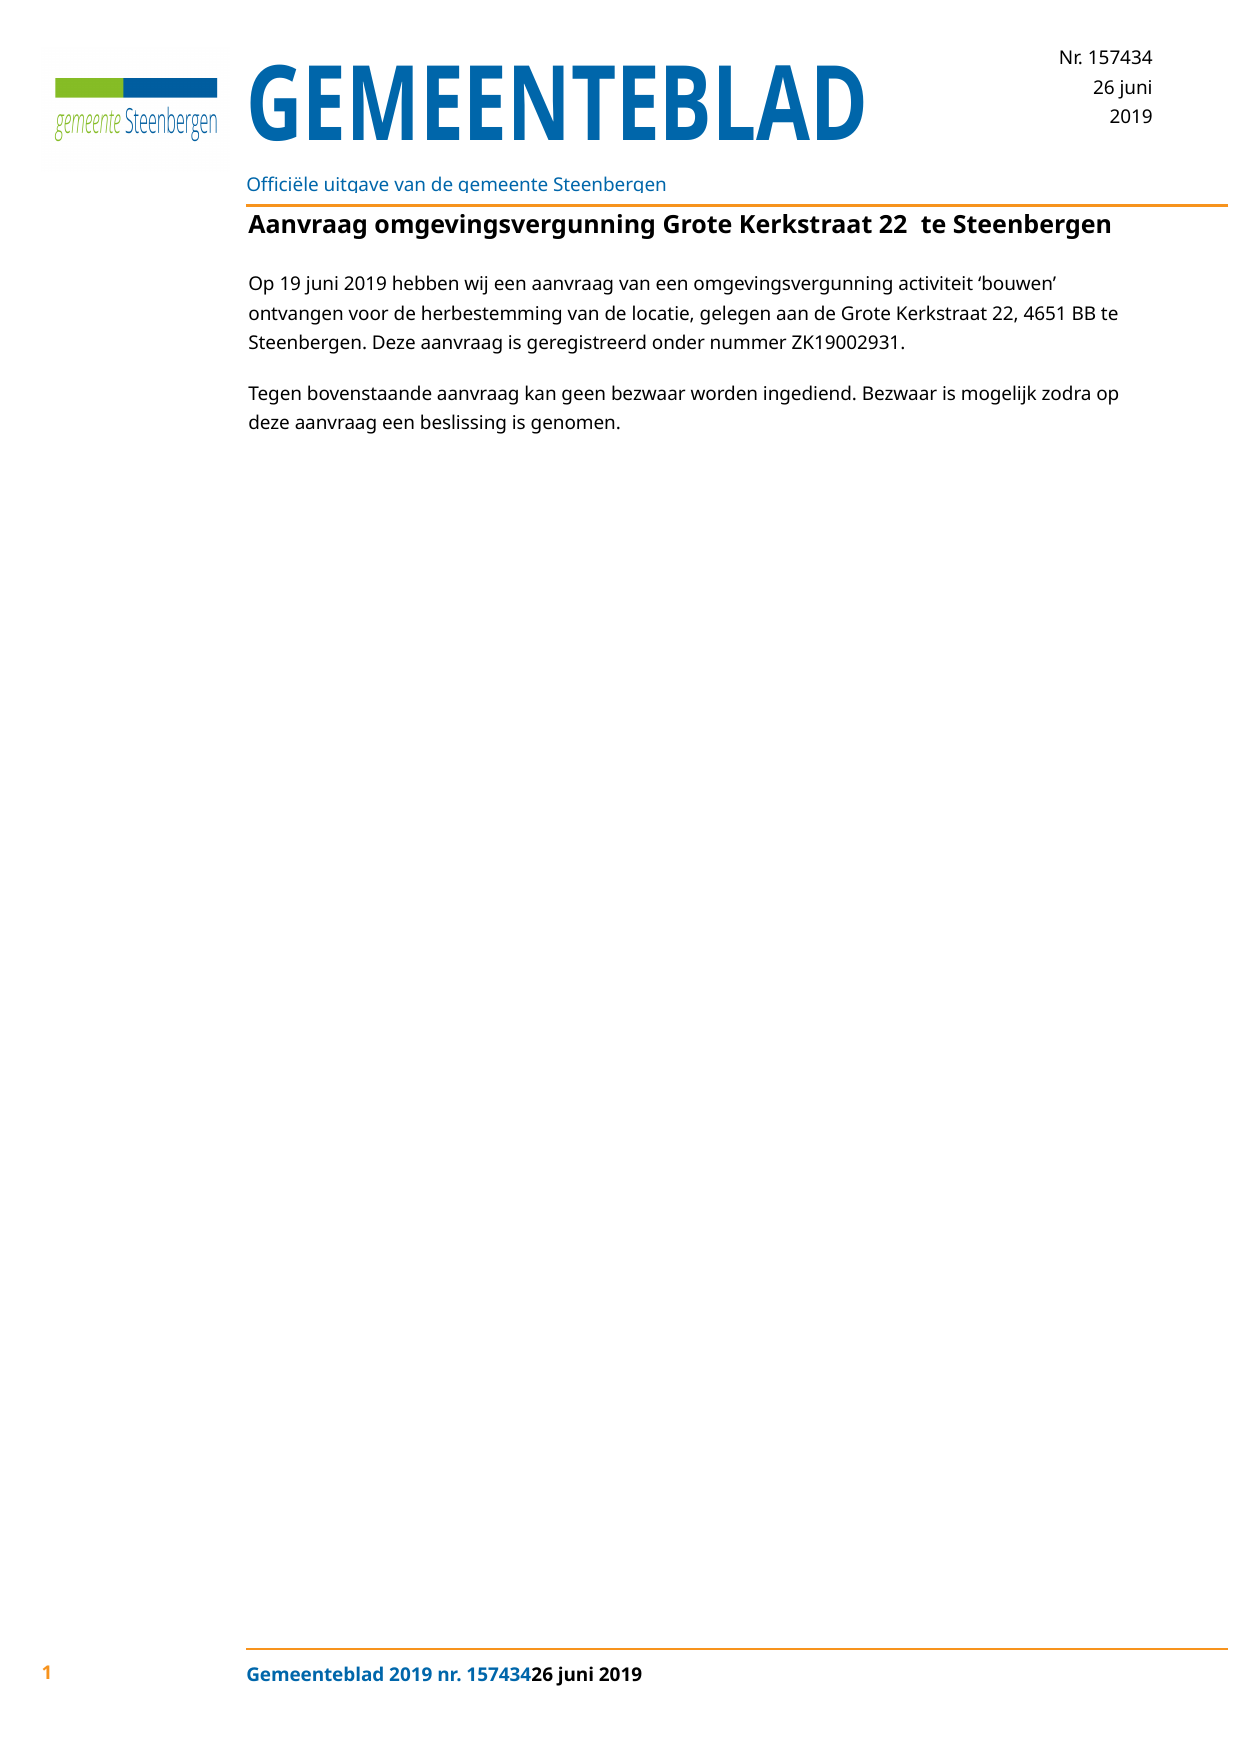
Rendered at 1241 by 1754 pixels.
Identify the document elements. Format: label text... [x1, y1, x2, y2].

text Aanvraag omgevingsvergunning Grote Kerkstraat 22 te Steenbergen [248, 207, 1152, 241]
text Op 19 juni 2019 hebben wij een aanvraag van een omgevingsvergunning activiteit ‘bouwen’ ontvangen voor de herbestemming van de locatie, gelegen aan de Grote Kerkstraat 22, 4651 BB te Steenbergen. Deze aanvraag is geregistreerd onder nummer ZK19002931. [248, 270, 1152, 355]
text Tegen bovenstaande aanvraag kan geen bezwaar worden ingediend. Bezwaar is mogelijk zodra op deze aanvraag een beslissing is genomen. [248, 380, 1152, 435]
picture [41, 47, 231, 172]
